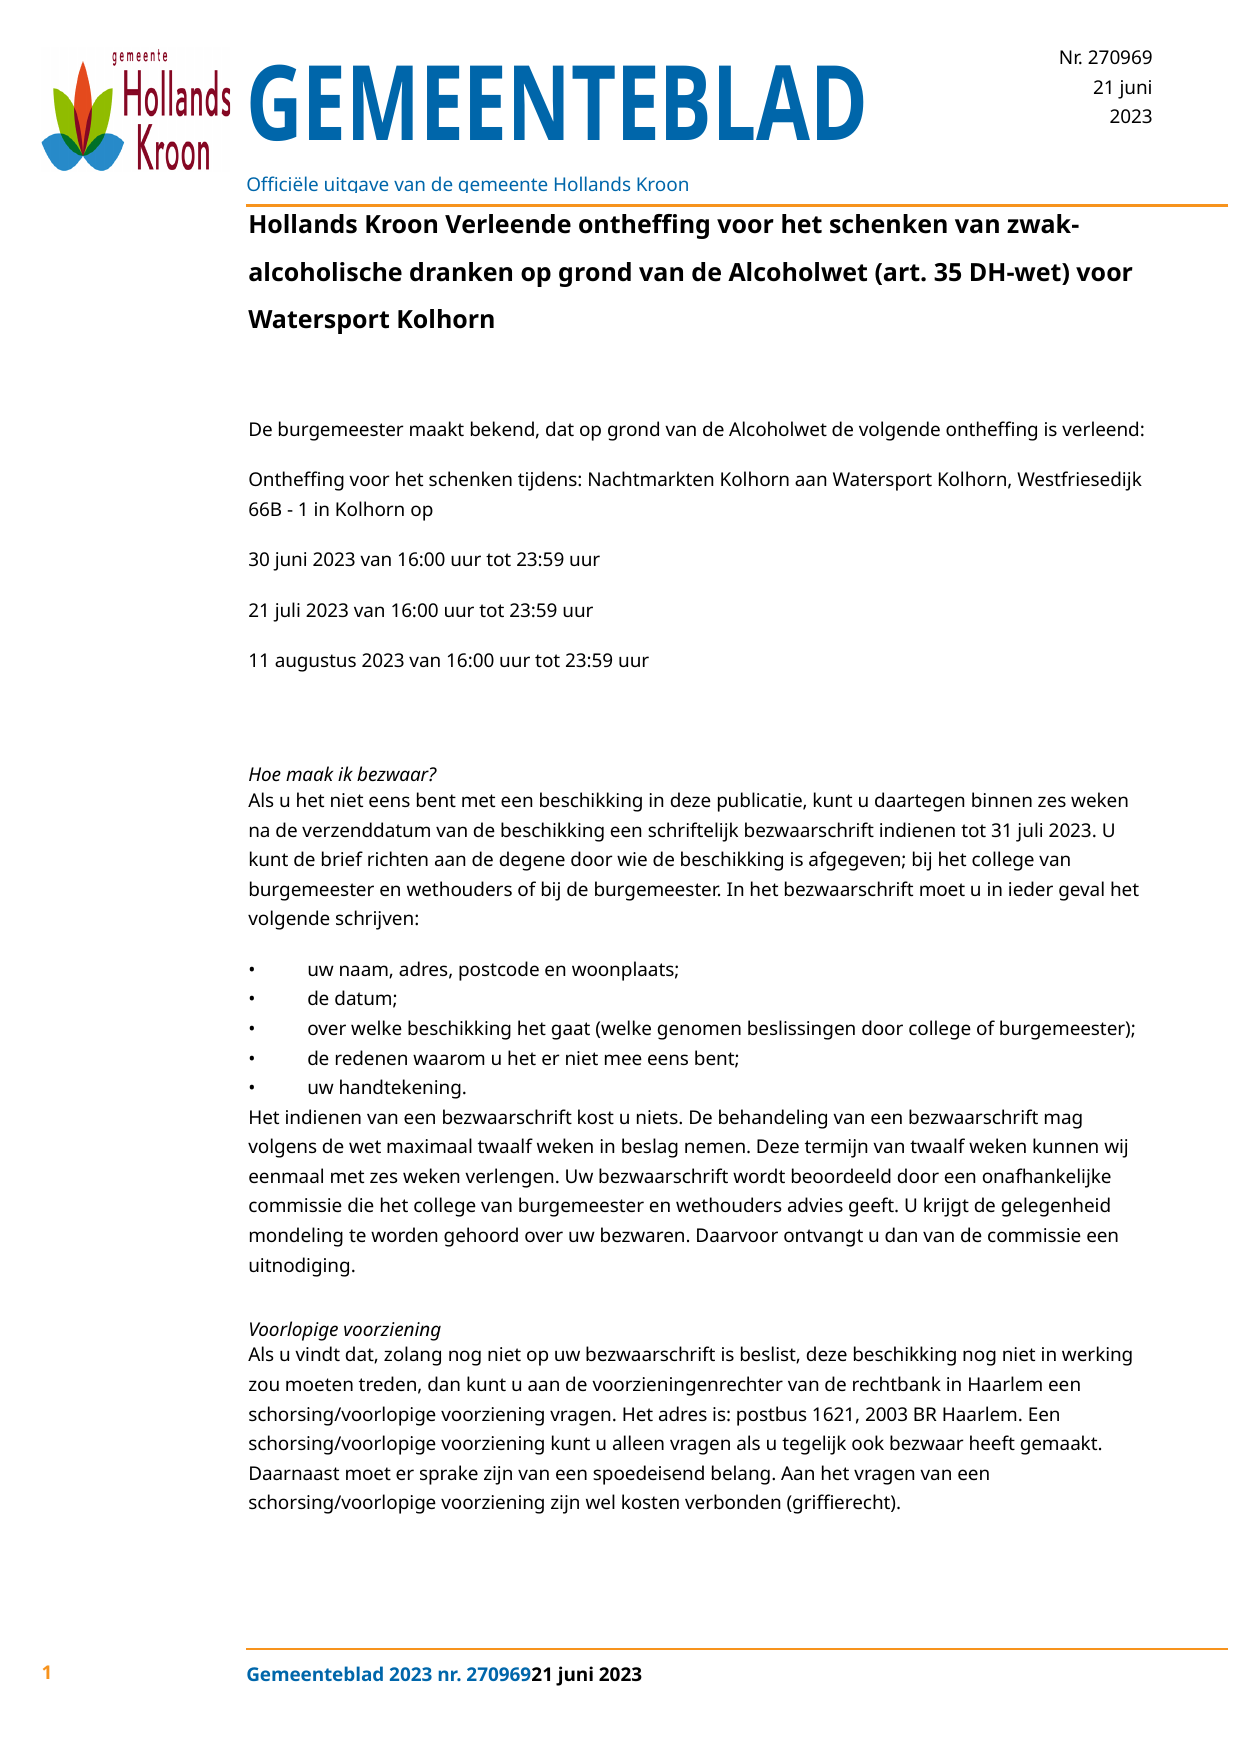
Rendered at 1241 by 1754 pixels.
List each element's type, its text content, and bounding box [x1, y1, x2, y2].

text Als u het niet eens bent met een beschikking in deze publicatie, kunt u daartegen binnen zes weken na de verzenddatum van de beschikking een schriftelijk bezwaarschrift indienen tot 31 juli 2023. U kunt de brief richten aan de degene door wie de beschikking is afgegeven; bij het college van burgemeester en wethouders of bij de burgemeester. In het bezwaarschrift moet u in ieder geval het volgende schrijven: [248, 787, 1152, 931]
text Hollands Kroon Verleende ontheffing voor het schenken van zwak-alcoholische dranken op grond van de Alcoholwet (art. 35 DH-wet) voor Watersport Kolhorn [248, 207, 1152, 336]
list uw naam, adres, postcode en woonplaats; [248, 956, 1152, 982]
text 11 augustus 2023 van 16:00 uur tot 23:59 uur [248, 647, 1152, 673]
text 30 juni 2023 van 16:00 uur tot 23:59 uur [248, 546, 1152, 572]
text Ontheffing voor het schenken tijdens: Nachtmarkten Kolhorn aan Watersport Kolhorn, Westfriesedijk 66B - 1 in Kolhorn op [248, 466, 1152, 522]
list de datum; [248, 986, 1152, 1011]
text De burgemeester maakt bekend, dat op grond van de Alcoholwet de volgende ontheffing is verleend: [248, 416, 1152, 442]
list uw handtekening. [248, 1074, 1152, 1100]
text Voorlopige voorziening [248, 1316, 1152, 1342]
text 21 juli 2023 van 16:00 uur tot 23:59 uur [248, 597, 1152, 622]
text Het indienen van een bezwaarschrift kost u niets. De behandeling van een bezwaarschrift mag volgens de wet maximaal twaalf weken in beslag nemen. Deze termijn van twaalf weken kunnen wij eenmaal met zes weken verlengen. Uw bezwaarschrift wordt beoordeeld door een onafhankelijke commissie die het college van burgemeester en wethouders advies geeft. U krijgt de gelegenheid mondeling te worden gehoord over uw bezwaren. Daarvoor ontvangt u dan van de commissie een uitnodiging. [248, 1104, 1152, 1278]
text Als u vindt dat, zolang nog niet op uw bezwaarschrift is beslist, deze beschikking nog niet in werking zou moeten treden, dan kunt u aan de voorzieningenrechter van de rechtbank in Haarlem een schorsing/voorlopige voorziening vragen. Het adres is: postbus 1621, 2003 BR Haarlem. Een schorsing/voorlopige voorziening kunt u alleen vragen als u tegelijk ook bezwaar heeft gemaakt. Daarnaast moet er sprake zijn van een spoedeisend belang. Aan het vragen van een schorsing/voorlopige voorziening zijn wel kosten verbonden (griffierecht). [248, 1342, 1152, 1515]
list over welke beschikking het gaat (welke genomen beslissingen door college of burgemeester); [248, 1015, 1152, 1041]
list de redenen waarom u het er niet mee eens bent; [248, 1045, 1152, 1071]
picture [41, 47, 231, 172]
text Hoe maak ik bezwaar? [248, 762, 1152, 787]
